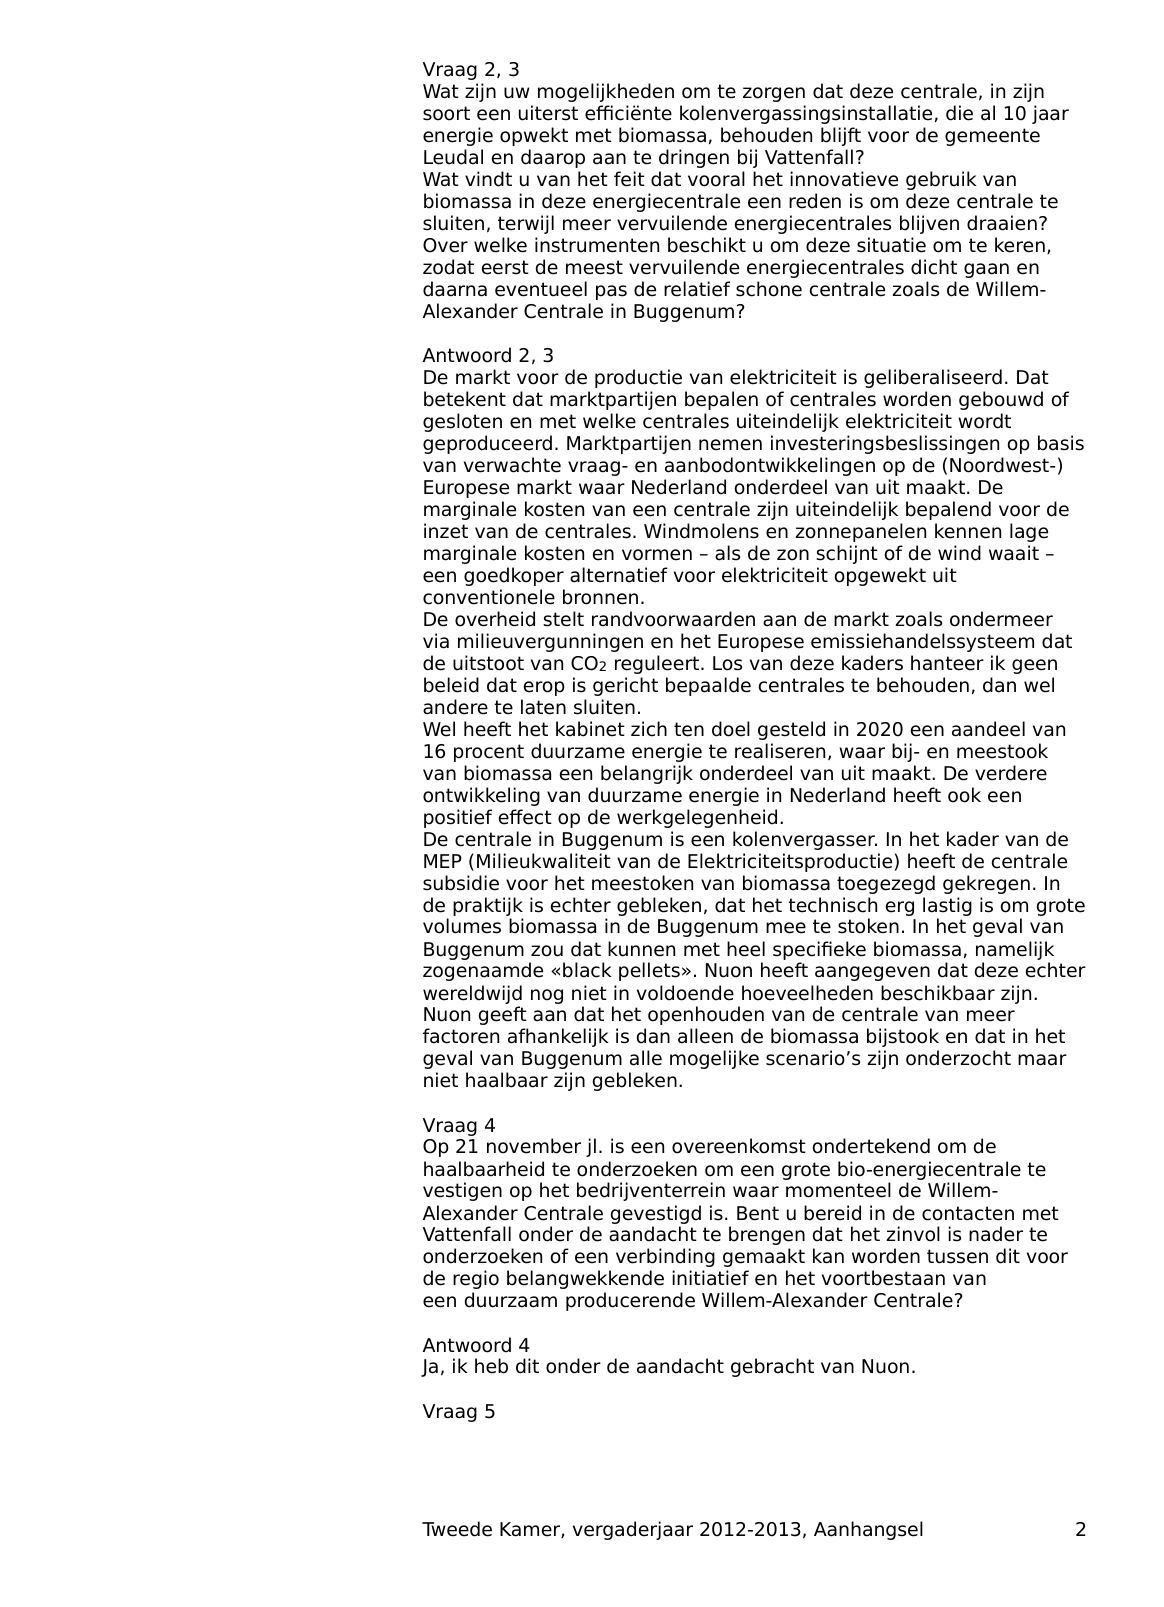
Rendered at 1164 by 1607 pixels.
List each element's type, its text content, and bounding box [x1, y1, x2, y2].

text Op 21 november jl. is een overeenkomst ondertekend om de haalbaarheid te onderzoeken om een grote bio-energiecentrale te vestigen op het bedrijventerrein waar momenteel de Willem-Alexander Centrale gevestigd is. Bent u bereid in de contacten met Vattenfall onder de aandacht te brengen dat het zinvol is nader te onderzoeken of een verbinding gemaakt kan worden tussen dit voor de regio belangwekkende initiatief en het voortbestaan van een duurzaam producerende Willem-Alexander Centrale? [422, 1136, 1087, 1312]
text De overheid stelt randvoorwaarden aan de markt zoals ondermeer via milieuvergunningen en het Europese emissiehandelssysteem dat de uitstoot van CO2 reguleert. Los van deze kaders hanteer ik geen beleid dat erop is gericht bepaalde centrales te behouden, dan wel andere te laten sluiten. [422, 609, 1087, 719]
text Wel heeft het kabinet zich ten doel gesteld in 2020 een aandeel van 16 procent duurzame energie te realiseren, waar bij- en meestook van biomassa een belangrijk onderdeel van uit maakt. De verdere ontwikkeling van duurzame energie in Nederland heeft ook een positief effect op de werkgelegenheid. [422, 719, 1087, 828]
text De markt voor de productie van elektriciteit is geliberaliseerd. Dat betekent dat marktpartijen bepalen of centrales worden gebouwd of gesloten en met welke centrales uiteindelijk elektriciteit wordt geproduceerd. Marktpartijen nemen investeringsbeslissingen op basis van verwachte vraag- en aanbodontwikkelingen op de (Noordwest-) Europese markt waar Nederland onderdeel van uit maakt. De marginale kosten van een centrale zijn uiteindelijk bepalend voor de inzet van de centrales. Windmolens en zonnepanelen kennen lage marginale kosten en vormen – als de zon schijnt of de wind waait – een goedkoper alternatief voor elektriciteit opgewekt uit conventionele bronnen. [422, 367, 1087, 609]
text De centrale in Buggenum is een kolenvergasser. In het kader van de MEP (Milieukwaliteit van de Elektriciteitsproductie) heeft de centrale subsidie voor het meestoken van biomassa toegezegd gekregen. In de praktijk is echter gebleken, dat het technisch erg lastig is om grote volumes biomassa in de Buggenum mee te stoken. In het geval van Buggenum zou dat kunnen met heel specifieke biomassa, namelijk zogenaamde «black pellets». Nuon heeft aangegeven dat deze echter wereldwijd nog niet in voldoende hoeveelheden beschikbaar zijn. Nuon geeft aan dat het openhouden van de centrale van meer factoren afhankelijk is dan alleen de biomassa bijstook en dat in het geval van Buggenum alle mogelijke scenario’s zijn onderzocht maar niet haalbaar zijn gebleken. [422, 828, 1087, 1092]
text Antwoord 2, 3 [422, 345, 1087, 367]
text Vraag 4 [422, 1114, 1087, 1136]
text Ja, ik heb dit onder de aandacht gebracht van Nuon. [422, 1356, 1087, 1378]
text Wat zijn uw mogelijkheden om te zorgen dat deze centrale, in zijn soort een uiterst efficiënte kolenvergassingsinstallatie, die al 10 jaar energie opwekt met biomassa, behouden blijft voor de gemeente Leudal en daarop aan te dringen bij Vattenfall? [422, 81, 1087, 169]
text Wat vindt u van het feit dat vooral het innovatieve gebruik van biomassa in deze energiecentrale een reden is om deze centrale te sluiten, terwijl meer vervuilende energiecentrales blijven draaien? Over welke instrumenten beschikt u om deze situatie om te keren, zodat eerst de meest vervuilende energiecentrales dicht gaan en daarna eventueel pas de relatief schone centrale zoals de Willem-Alexander Centrale in Buggenum? [422, 169, 1087, 323]
text Vraag 2, 3 [422, 59, 1087, 81]
text Vraag 5 [422, 1401, 1087, 1423]
text Antwoord 4 [422, 1334, 1087, 1356]
